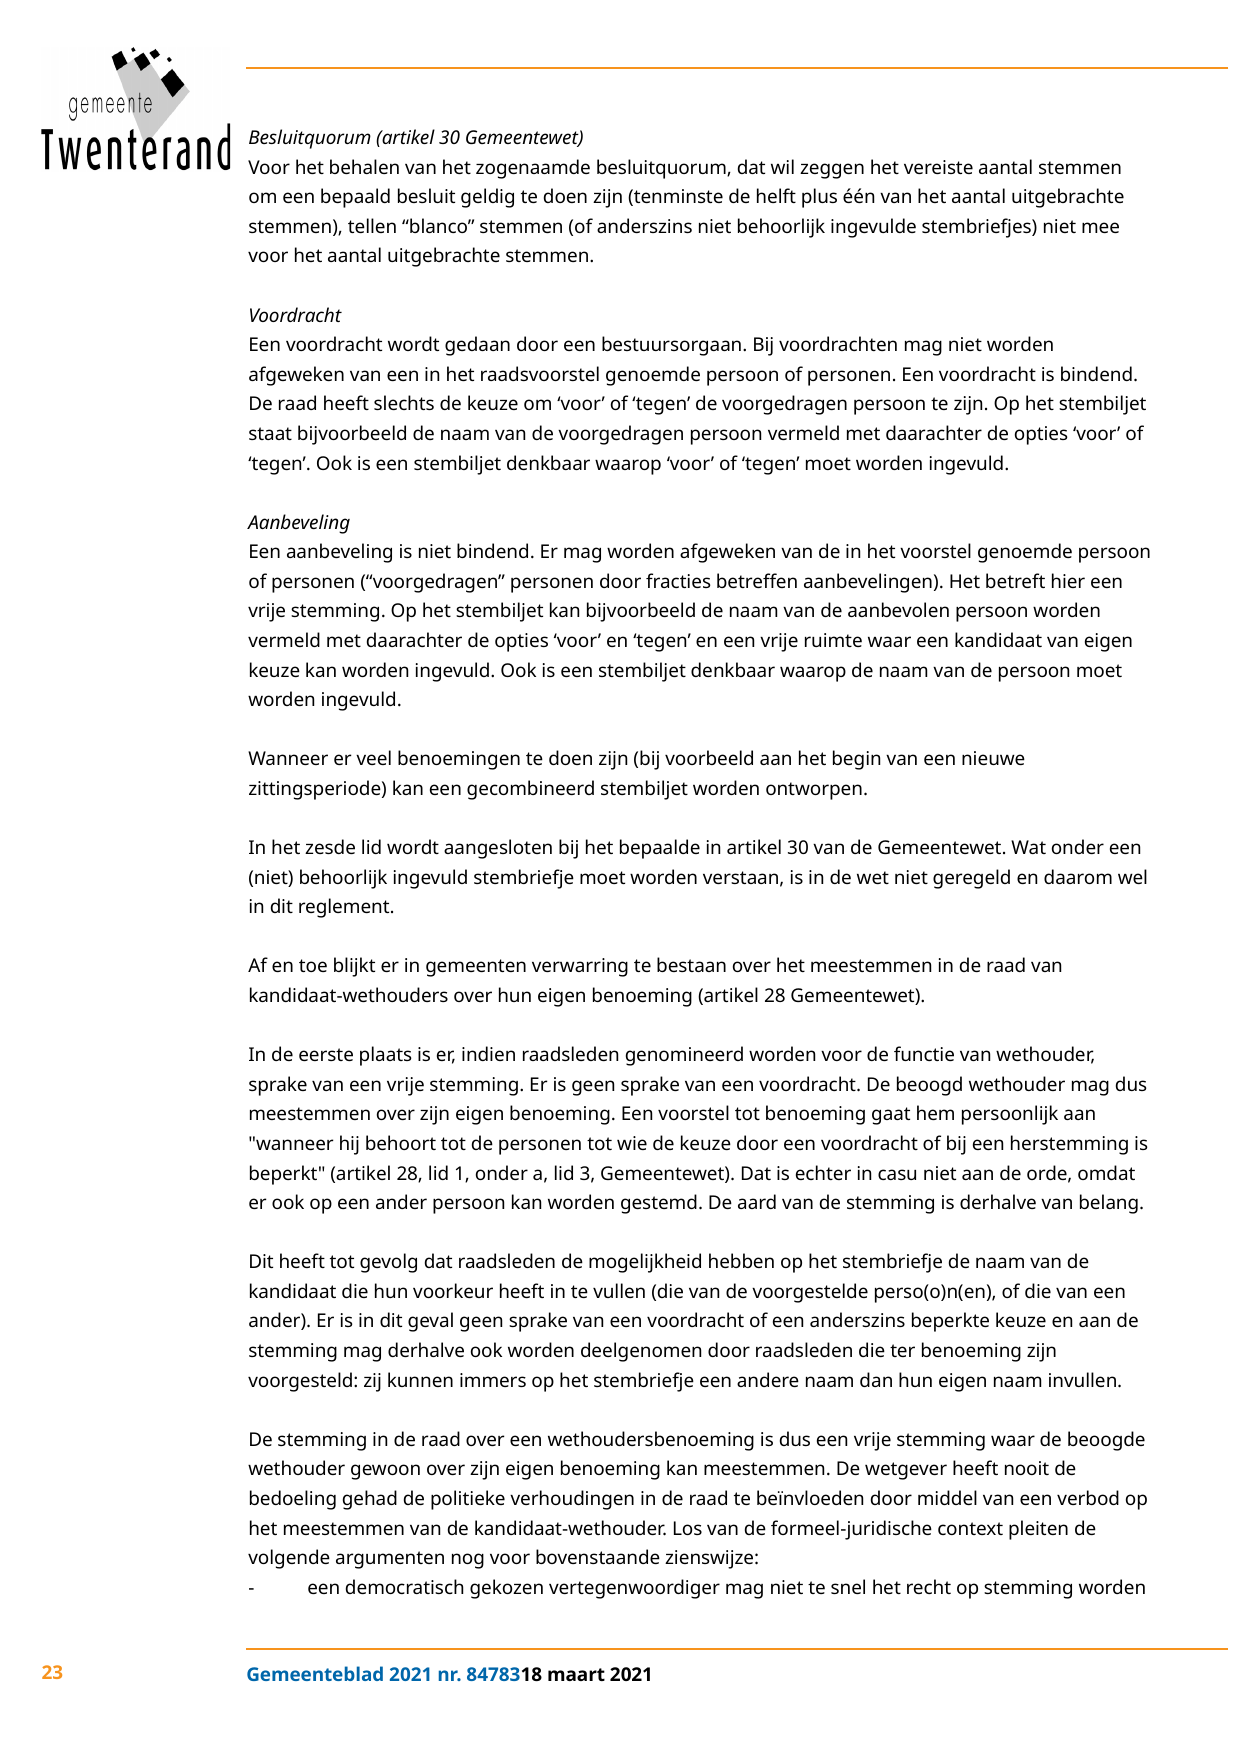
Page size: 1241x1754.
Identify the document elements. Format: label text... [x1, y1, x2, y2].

text De stemming in de raad over een wethoudersbenoeming is dus een vrije stemming waar de beoogde wethouder gewoon over zijn eigen benoeming kan meestemmen. De wetgever heeft nooit de bedoeling gehad de politieke verhoudingen in de raad te beïnvloeden door middel van een verbod op het meestemmen van de kandidaat-wethouder. Los van de formeel-juridische context pleiten de volgende argumenten nog voor bovenstaande zienswijze: [248, 1426, 1152, 1570]
list een democratisch gekozen vertegenwoordiger mag niet te snel het recht op stemming worden [248, 1574, 1152, 1600]
text Af en toe blijkt er in gemeenten verwarring te bestaan over het meestemmen in de raad van kandidaat-wethouders over hun eigen benoeming (artikel 28 Gemeentewet). [248, 953, 1152, 1008]
text Voor het behalen van het zogenaamde besluitquorum, dat wil zeggen het vereiste aantal stemmen om een bepaald besluit geldig te doen zijn (tenminste de helft plus één van het aantal uitgebrachte stemmen), tellen “blanco” stemmen (of anderszins niet behoorlijk ingevulde stembriefjes) niet mee voor het aantal uitgebrachte stemmen. [248, 154, 1152, 268]
text Aanbeveling [248, 509, 1152, 535]
text Besluitquorum (artikel 30 Gemeentewet) [248, 124, 1152, 150]
text In de eerste plaats is er, indien raadsleden genomineerd worden voor de functie van wethouder, sprake van een vrije stemming. Er is geen sprake van een voordracht. De beoogd wethouder mag dus meestemmen over zijn eigen benoeming. Een voorstel tot benoeming gaat hem persoonlijk aan "wanneer hij behoort tot de personen tot wie de keuze door een voordracht of bij een herstemming is beperkt" (artikel 28, lid 1, onder a, lid 3, Gemeentewet). Dat is echter in casu niet aan de orde, omdat er ook op een ander persoon kan worden gestemd. De aard van de stemming is derhalve van belang. [248, 1041, 1152, 1215]
picture [41, 47, 231, 172]
text Wanneer er veel benoemingen te doen zijn (bij voorbeeld aan het begin van een nieuwe zittingsperiode) kan een gecombineerd stembiljet worden ontworpen. [248, 746, 1152, 801]
text In het zesde lid wordt aangesloten bij het bepaalde in artikel 30 van de Gemeentewet. Wat onder een (niet) behoorlijk ingevuld stembriefje moet worden verstaan, is in de wet niet geregeld en daarom wel in dit reglement. [248, 834, 1152, 919]
text Dit heeft tot gevolg dat raadsleden de mogelijkheid hebben op het stembriefje de naam van de kandidaat die hun voorkeur heeft in te vullen (die van de voorgestelde perso(o)n(en), of die van een ander). Er is in dit geval geen sprake van een voordracht of een anderszins beperkte keuze en aan de stemming mag derhalve ook worden deelgenomen door raadsleden die ter benoeming zijn voorgesteld: zij kunnen immers op het stembriefje een andere naam dan hun eigen naam invullen. [248, 1248, 1152, 1393]
text Een voordracht wordt gedaan door een bestuursorgaan. Bij voordrachten mag niet worden afgeweken van een in het raadsvoorstel genoemde persoon of personen. Een voordracht is bindend. [248, 331, 1152, 387]
text Voordracht [248, 302, 1152, 328]
text Een aanbeveling is niet bindend. Er mag worden afgeweken van de in het voorstel genoemde persoon of personen (“voorgedragen” personen door fracties betreffen aanbevelingen). Het betreft hier een vrije stemming. Op het stembiljet kan bijvoorbeeld de naam van de aanbevolen persoon worden vermeld met daarachter de opties ‘voor’ en ‘tegen’ en een vrije ruimte waar een kandidaat van eigen keuze kan worden ingevuld. Ook is een stembiljet denkbaar waarop de naam van de persoon moet worden ingevuld. [248, 538, 1152, 712]
text De raad heeft slechts de keuze om ‘voor’ of ‘tegen’ de voorgedragen persoon te zijn. Op het stembiljet staat bijvoorbeeld de naam van de voorgedragen persoon vermeld met daarachter de opties ‘voor’ of ‘tegen’. Ook is een stembiljet denkbaar waarop ‘voor’ of ‘tegen’ moet worden ingevuld. [248, 391, 1152, 476]
